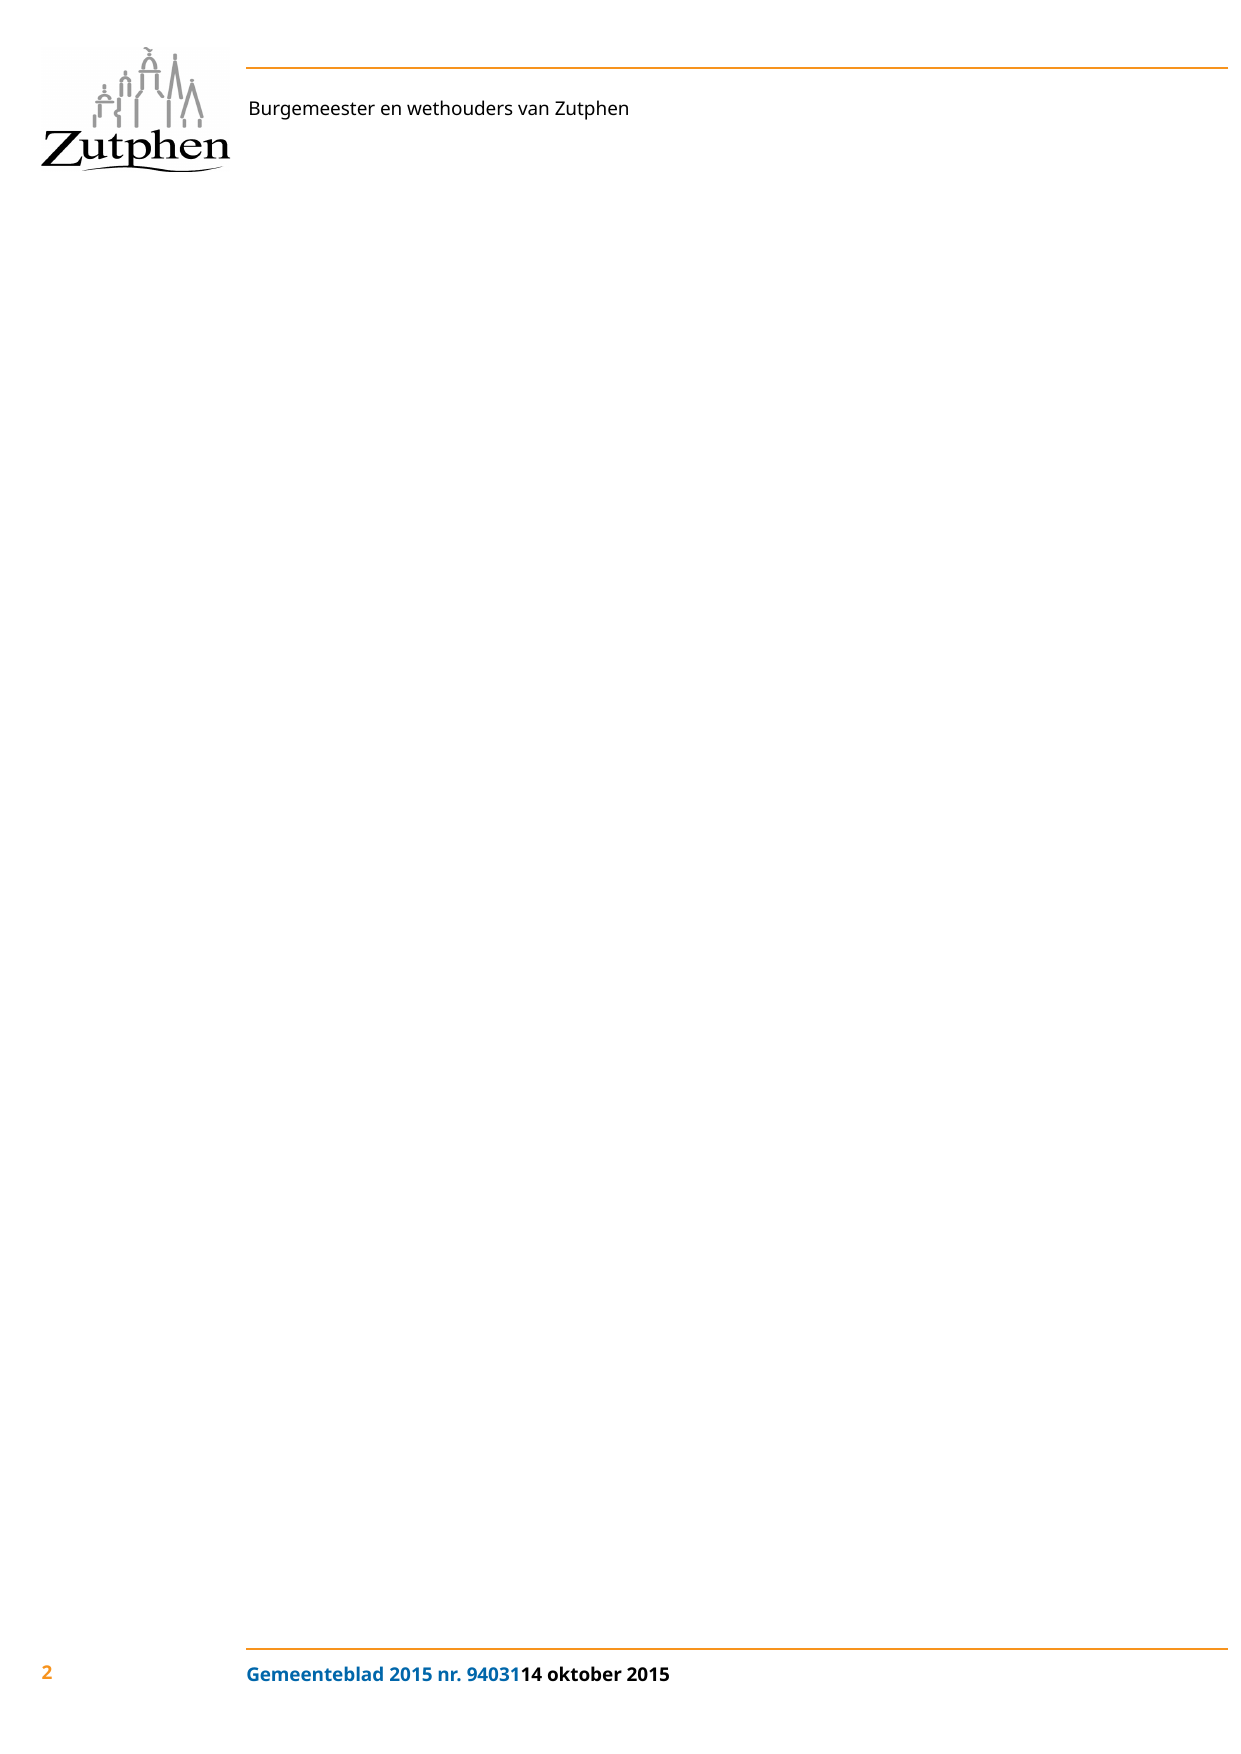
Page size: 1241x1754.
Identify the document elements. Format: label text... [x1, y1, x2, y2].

picture [41, 47, 231, 172]
text Burgemeester en wethouders van Zutphen [248, 95, 1152, 121]
